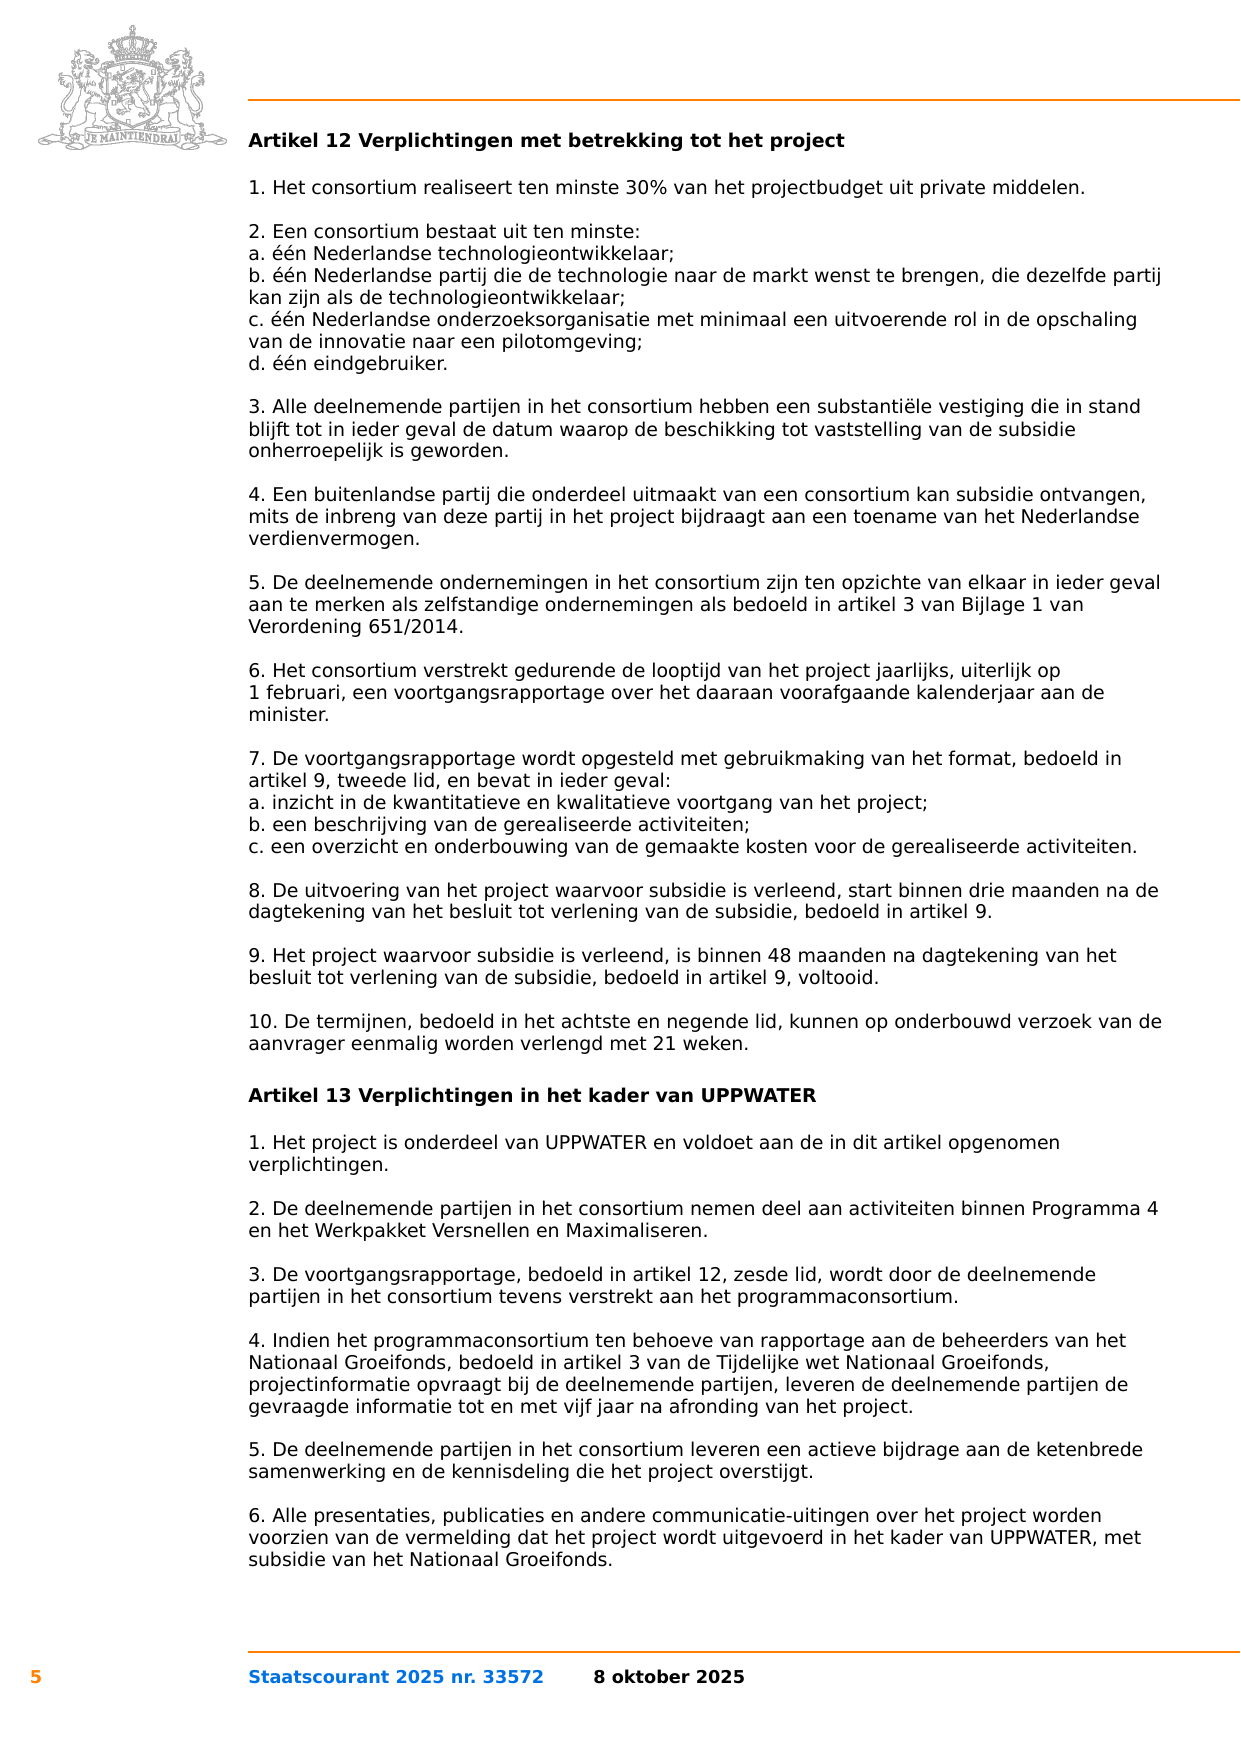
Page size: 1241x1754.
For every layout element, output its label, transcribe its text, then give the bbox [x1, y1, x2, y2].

picture [38, 25, 227, 150]
text 3. De voortgangsrapportage, bedoeld in artikel 12, zesde lid, wordt door de deelnemende partijen in het consortium tevens verstrekt aan het programmaconsortium. [248, 1264, 1163, 1308]
subtitle Artikel 13 Verplichtingen in het kader van UPPWATER [248, 1085, 1163, 1107]
text 6. Alle presentaties, publicaties en andere communicatie-uitingen over het project worden voorzien van de vermelding dat het project wordt uitgevoerd in het kader van UPPWATER, met subsidie van het Nationaal Groeifonds. [248, 1505, 1163, 1571]
text c. één Nederlandse onderzoeksorganisatie met minimaal een uitvoerende rol in de opschaling van de innovatie naar een pilotomgeving; [248, 309, 1163, 353]
text a. inzicht in de kwantitatieve en kwalitatieve voortgang van het project; [248, 792, 1163, 814]
text 9. Het project waarvoor subsidie is verleend, is binnen 48 maanden na dagtekening van het besluit tot verlening van de subsidie, bedoeld in artikel 9, voltooid. [248, 945, 1163, 989]
text b. één Nederlandse partij die de technologie naar de markt wenst te brengen, die dezelfde partij kan zijn als de technologieontwikkelaar; [248, 265, 1163, 309]
text 10. De termijnen, bedoeld in het achtste en negende lid, kunnen op onderbouwd verzoek van de aanvrager eenmalig worden verlengd met 21 weken. [248, 1011, 1163, 1055]
subtitle Artikel 12 Verplichtingen met betrekking tot het project [248, 130, 1163, 152]
text 2. De deelnemende partijen in het consortium nemen deel aan activiteiten binnen Programma 4 en het Werkpakket Versnellen en Maximaliseren. [248, 1198, 1163, 1242]
text 4. Indien het programmaconsortium ten behoeve van rapportage aan de beheerders van het Nationaal Groeifonds, bedoeld in artikel 3 van de Tijdelijke wet Nationaal Groeifonds, projectinformatie opvraagt bij de deelnemende partijen, leveren de deelnemende partijen de gevraagde informatie tot en met vijf jaar na afronding van het project. [248, 1329, 1163, 1417]
text 5. De deelnemende ondernemingen in het consortium zijn ten opzichte van elkaar in ieder geval aan te merken als zelfstandige ondernemingen als bedoeld in artikel 3 van Bijlage 1 van Verordening 651/2014. [248, 572, 1163, 638]
text d. één eindgebruiker. [248, 353, 1163, 374]
text 1. Het consortium realiseert ten minste 30% van het projectbudget uit private middelen. [248, 177, 1163, 199]
text 5. De deelnemende partijen in het consortium leveren een actieve bijdrage aan de ketenbrede samenwerking en de kennisdeling die het project overstijgt. [248, 1439, 1163, 1483]
text 1. Het project is onderdeel van UPPWATER en voldoet aan de in dit artikel opgenomen verplichtingen. [248, 1132, 1163, 1176]
text 4. Een buitenlandse partij die onderdeel uitmaakt van een consortium kan subsidie ontvangen, mits de inbreng van deze partij in het project bijdraagt aan een toename van het Nederlandse verdienvermogen. [248, 484, 1163, 550]
text 8. De uitvoering van het project waarvoor subsidie is verleend, start binnen drie maanden na de dagtekening van het besluit tot verlening van de subsidie, bedoeld in artikel 9. [248, 879, 1163, 923]
text b. een beschrijving van de gerealiseerde activiteiten; [248, 814, 1163, 836]
text a. één Nederlandse technologieontwikkelaar; [248, 243, 1163, 265]
text c. een overzicht en onderbouwing van de gemaakte kosten voor de gerealiseerde activiteiten. [248, 836, 1163, 858]
text 7. De voortgangsrapportage wordt opgesteld met gebruikmaking van het format, bedoeld in artikel 9, tweede lid, en bevat in ieder geval: [248, 748, 1163, 792]
text 3. Alle deelnemende partijen in het consortium hebben een substantiële vestiging die in stand blijft tot in ieder geval de datum waarop de beschikking tot vaststelling van de subsidie onherroepelijk is geworden. [248, 396, 1163, 462]
text 6. Het consortium verstrekt gedurende de looptijd van het project jaarlijks, uiterlijk op 1 februari, een voortgangsrapportage over het daaraan voorafgaande kalenderjaar aan de minister. [248, 660, 1163, 726]
text 2. Een consortium bestaat uit ten minste: [248, 221, 1163, 243]
